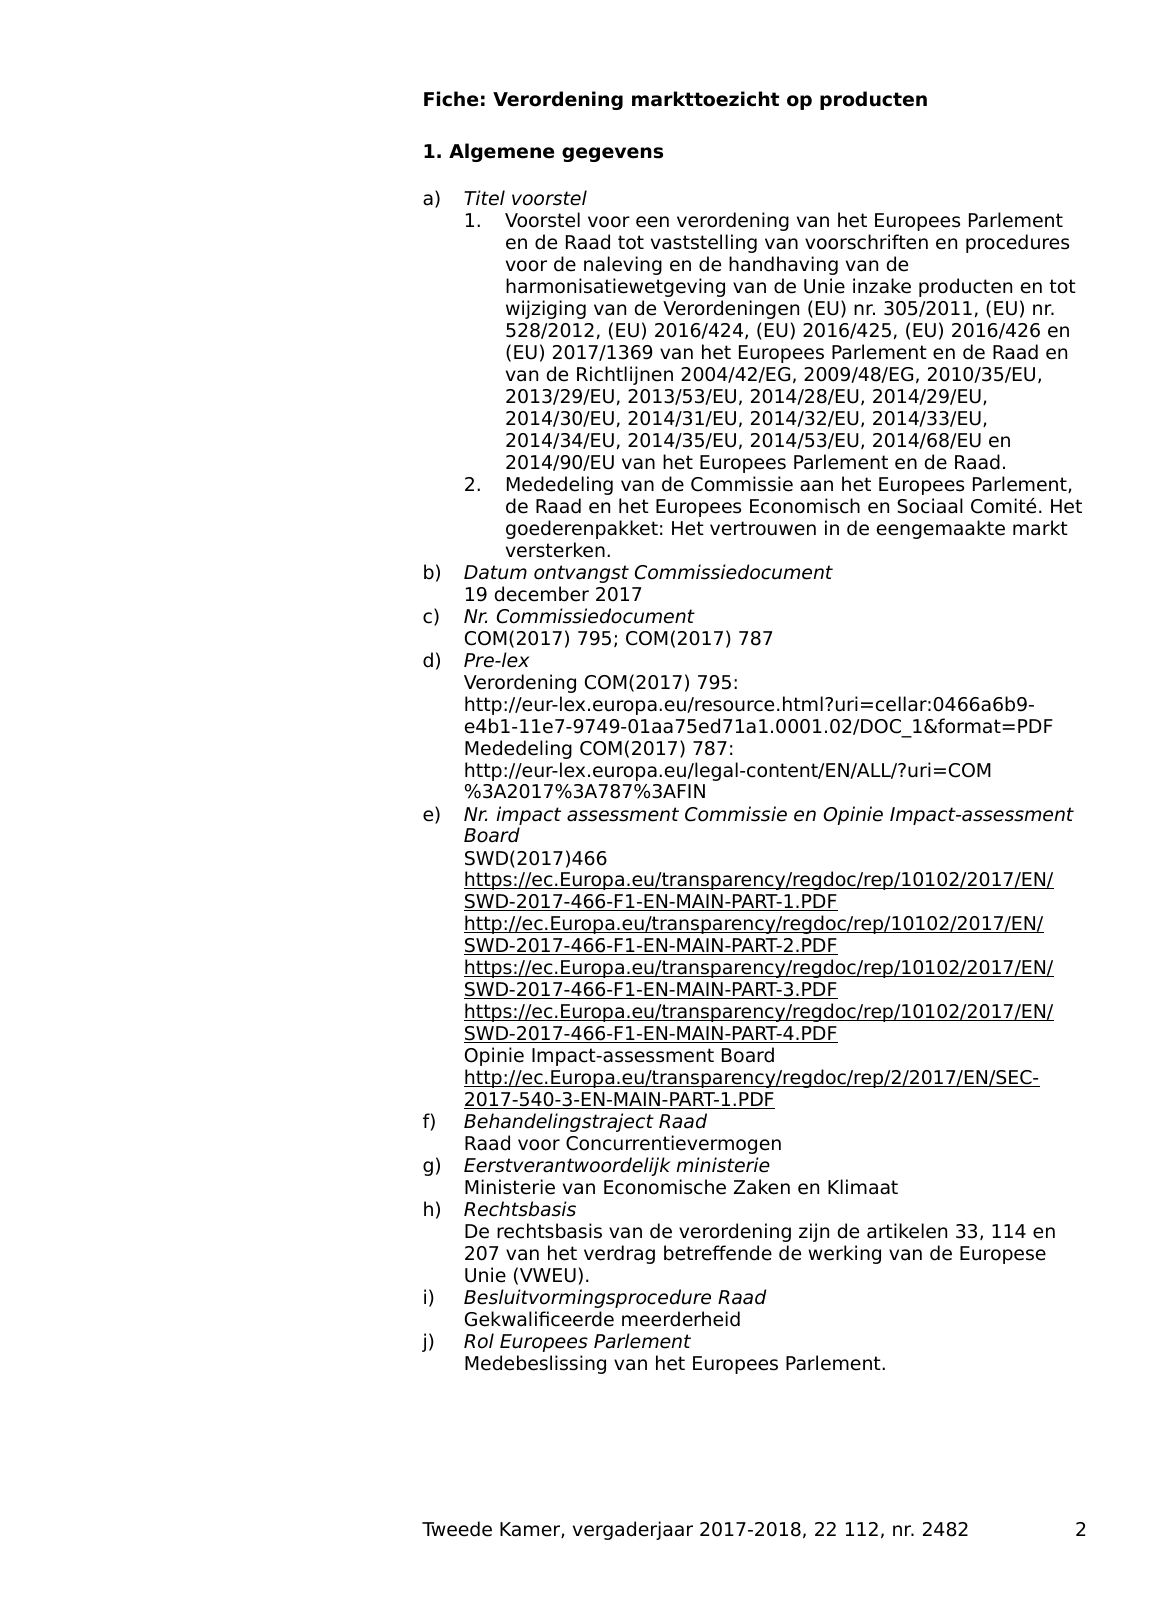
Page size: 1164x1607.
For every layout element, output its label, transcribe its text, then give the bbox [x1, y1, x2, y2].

text De rechtsbasis van de verordening zijn de artikelen 33, 114 en 207 van het verdrag betreffende de werking van de Europese Unie (VWEU). [464, 1221, 1087, 1287]
text f) Behandelingstraject Raad [422, 1111, 1087, 1133]
text https://ec.Europa.eu/transparency/regdoc/rep/10102/2017/EN/SWD-2017-466-F1-EN-MAIN-PART-3.PDF [464, 957, 1087, 1001]
text http://eur-lex.europa.eu/legal-content/EN/ALL/?uri=COM%3A2017%3A787%3AFIN [464, 759, 1087, 803]
text 2. Mededeling van de Commissie aan het Europees Parlement, de Raad en het Europees Economisch en Sociaal Comité. Het goederenpakket: Het vertrouwen in de eengemaakte markt versterken. [464, 474, 1087, 562]
text i) Besluitvormingsprocedure Raad [422, 1287, 1087, 1309]
subtitle Fiche: Verordening markttoezicht op producten [422, 89, 1087, 111]
text http://ec.Europa.eu/transparency/regdoc/rep/10102/2017/EN/SWD-2017-466-F1-EN-MAIN-PART-2.PDF [464, 913, 1087, 957]
text c) Nr. Commissiedocument [422, 606, 1087, 628]
text Medebeslissing van het Europees Parlement. [464, 1353, 1087, 1375]
text Gekwalificeerde meerderheid [464, 1309, 1087, 1331]
text 19 december 2017 [464, 584, 1087, 606]
text Opinie Impact-assessment Board [464, 1045, 1087, 1067]
text https://ec.Europa.eu/transparency/regdoc/rep/10102/2017/EN/SWD-2017-466-F1-EN-MAIN-PART-4.PDF [464, 1001, 1087, 1045]
text Ministerie van Economische Zaken en Klimaat [464, 1177, 1087, 1199]
text Raad voor Concurrentievermogen [464, 1133, 1087, 1155]
text Verordening COM(2017) 795: [464, 672, 1087, 693]
text http://ec.Europa.eu/transparency/regdoc/rep/2/2017/EN/SEC-2017-540-3-EN-MAIN-PART-1.PDF [464, 1067, 1087, 1111]
text https://ec.Europa.eu/transparency/regdoc/rep/10102/2017/EN/SWD-2017-466-F1-EN-MAIN-PART-1.PDF [464, 869, 1087, 913]
text h) Rechtsbasis [422, 1199, 1087, 1221]
subtitle 1. Algemene gegevens [422, 141, 1087, 163]
text e) Nr. impact assessment Commissie en Opinie Impact-assessment Board [422, 803, 1087, 847]
text Mededeling COM(2017) 787: [464, 737, 1087, 759]
text COM(2017) 795; COM(2017) 787 [464, 628, 1087, 649]
text g) Eerstverantwoordelijk ministerie [422, 1155, 1087, 1177]
text 1. Voorstel voor een verordening van het Europees Parlement en de Raad tot vaststelling van voorschriften en procedures voor de naleving en de handhaving van de harmonisatiewetgeving van de Unie inzake producten en tot wijziging van de Verordeningen (EU) nr. 305/2011, (EU) nr. 528/2012, (EU) 2016/424, (EU) 2016/425, (EU) 2016/426 en (EU) 2017/1369 van het Europees Parlement en de Raad en van de Richtlijnen 2004/42/EG, 2009/48/EG, 2010/35/EU, 2013/29/EU, 2013/53/EU, 2014/28/EU, 2014/29/EU, 2014/30/EU, 2014/31/EU, 2014/32/EU, 2014/33/EU, 2014/34/EU, 2014/35/EU, 2014/53/EU, 2014/68/EU en 2014/90/EU van het Europees Parlement en de Raad. [464, 210, 1087, 474]
text d) Pre-lex [422, 649, 1087, 672]
text b) Datum ontvangst Commissiedocument [422, 562, 1087, 584]
text SWD(2017)466 [464, 847, 1087, 869]
text http://eur-lex.europa.eu/resource.html?uri=cellar:0466a6b9-e4b1-11e7-9749-01aa75ed71a1.0001.02/DOC_1&format=PDF [464, 693, 1087, 737]
text j) Rol Europees Parlement [422, 1331, 1087, 1353]
text a) Titel voorstel [422, 188, 1087, 210]
